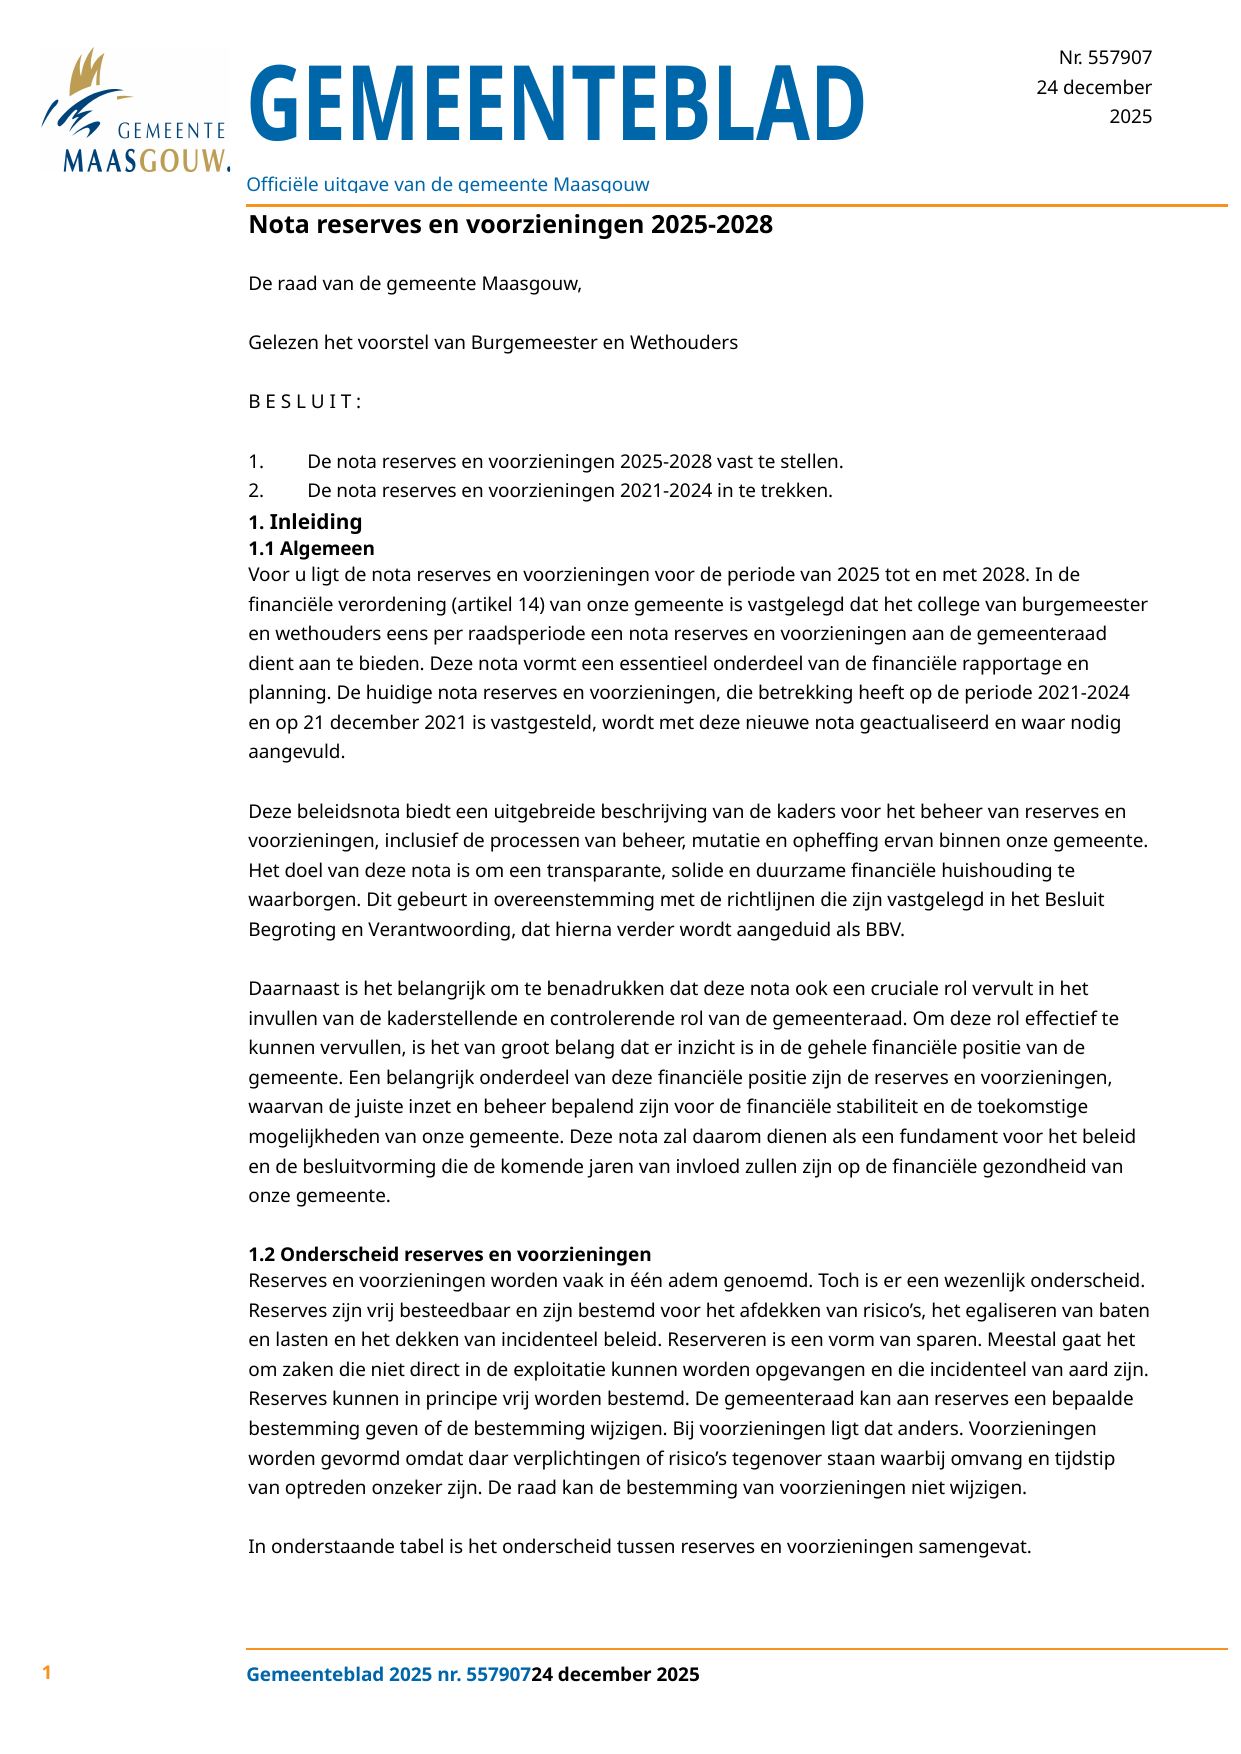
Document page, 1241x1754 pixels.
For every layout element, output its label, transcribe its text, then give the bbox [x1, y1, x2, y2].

list De nota reserves en voorzieningen 2021-2024 in te trekken. [248, 477, 1152, 503]
text 1.2 Onderscheid reserves en voorzieningen [248, 1242, 1152, 1267]
text 1.1 Algemeen [248, 535, 1152, 561]
text Gelezen het voorstel van Burgemeester en Wethouders [248, 329, 1152, 355]
list De nota reserves en voorzieningen 2025-2028 vast te stellen. [248, 448, 1152, 473]
text B E S L U I T : [248, 389, 1152, 414]
text Daarnaast is het belangrijk om te benadrukken dat deze nota ook een cruciale rol vervult in het invullen van de kaderstellende en controlerende rol van de gemeenteraad. Om deze rol effectief te kunnen vervullen, is het van groot belang dat er inzicht is in de gehele financiële positie van de gemeente. Een belangrijk onderdeel van deze financiële positie zijn de reserves en voorzieningen, waarvan de juiste inzet en beheer bepalend zijn voor de financiële stabiliteit en de toekomstige mogelijkheden van onze gemeente. Deze nota zal daarom dienen als een fundament voor het beleid en de besluitvorming die de komende jaren van invloed zullen zijn op de financiële gezondheid van onze gemeente. [248, 975, 1152, 1208]
text De raad van de gemeente Maasgouw, [248, 270, 1152, 296]
text Deze beleidsnota biedt een uitgebreide beschrijving van de kaders voor het beheer van reserves en voorzieningen, inclusief de processen van beheer, mutatie en opheffing ervan binnen onze gemeente. Het doel van deze nota is om een transparante, solide en duurzame financiële huishouding te waarborgen. Dit gebeurt in overeenstemming met de richtlijnen die zijn vastgelegd in het Besluit Begroting en Verantwoording, dat hierna verder wordt aangeduid als BBV. [248, 798, 1152, 942]
text Nota reserves en voorzieningen 2025-2028 [248, 207, 1152, 241]
text 1. Inleiding [248, 507, 1152, 535]
text In onderstaande tabel is het onderscheid tussen reserves en voorzieningen samengevat. [248, 1533, 1152, 1559]
picture [41, 47, 231, 172]
text Voor u ligt de nota reserves en voorzieningen voor de periode van 2025 tot en met 2028. In de financiële verordening (artikel 14) van onze gemeente is vastgelegd dat het college van burgemeester en wethouders eens per raadsperiode een nota reserves en voorzieningen aan de gemeenteraad dient aan te bieden. Deze nota vormt een essentieel onderdeel van de financiële rapportage en planning. De huidige nota reserves en voorzieningen, die betrekking heeft op de periode 2021-2024 en op 21 december 2021 is vastgesteld, wordt met deze nieuwe nota geactualiseerd en waar nodig aangevuld. [248, 561, 1152, 764]
text Reserves en voorzieningen worden vaak in één adem genoemd. Toch is er een wezenlijk onderscheid. Reserves zijn vrij besteedbaar en zijn bestemd voor het afdekken van risico’s, het egaliseren van baten en lasten en het dekken van incidenteel beleid. Reserveren is een vorm van sparen. Meestal gaat het om zaken die niet direct in de exploitatie kunnen worden opgevangen en die incidenteel van aard zijn. Reserves kunnen in principe vrij worden bestemd. De gemeenteraad kan aan reserves een bepaalde bestemming geven of de bestemming wijzigen. Bij voorzieningen ligt dat anders. Voorzieningen worden gevormd omdat daar verplichtingen of risico’s tegenover staan waarbij omvang en tijdstip van optreden onzeker zijn. De raad kan de bestemming van voorzieningen niet wijzigen. [248, 1267, 1152, 1500]
